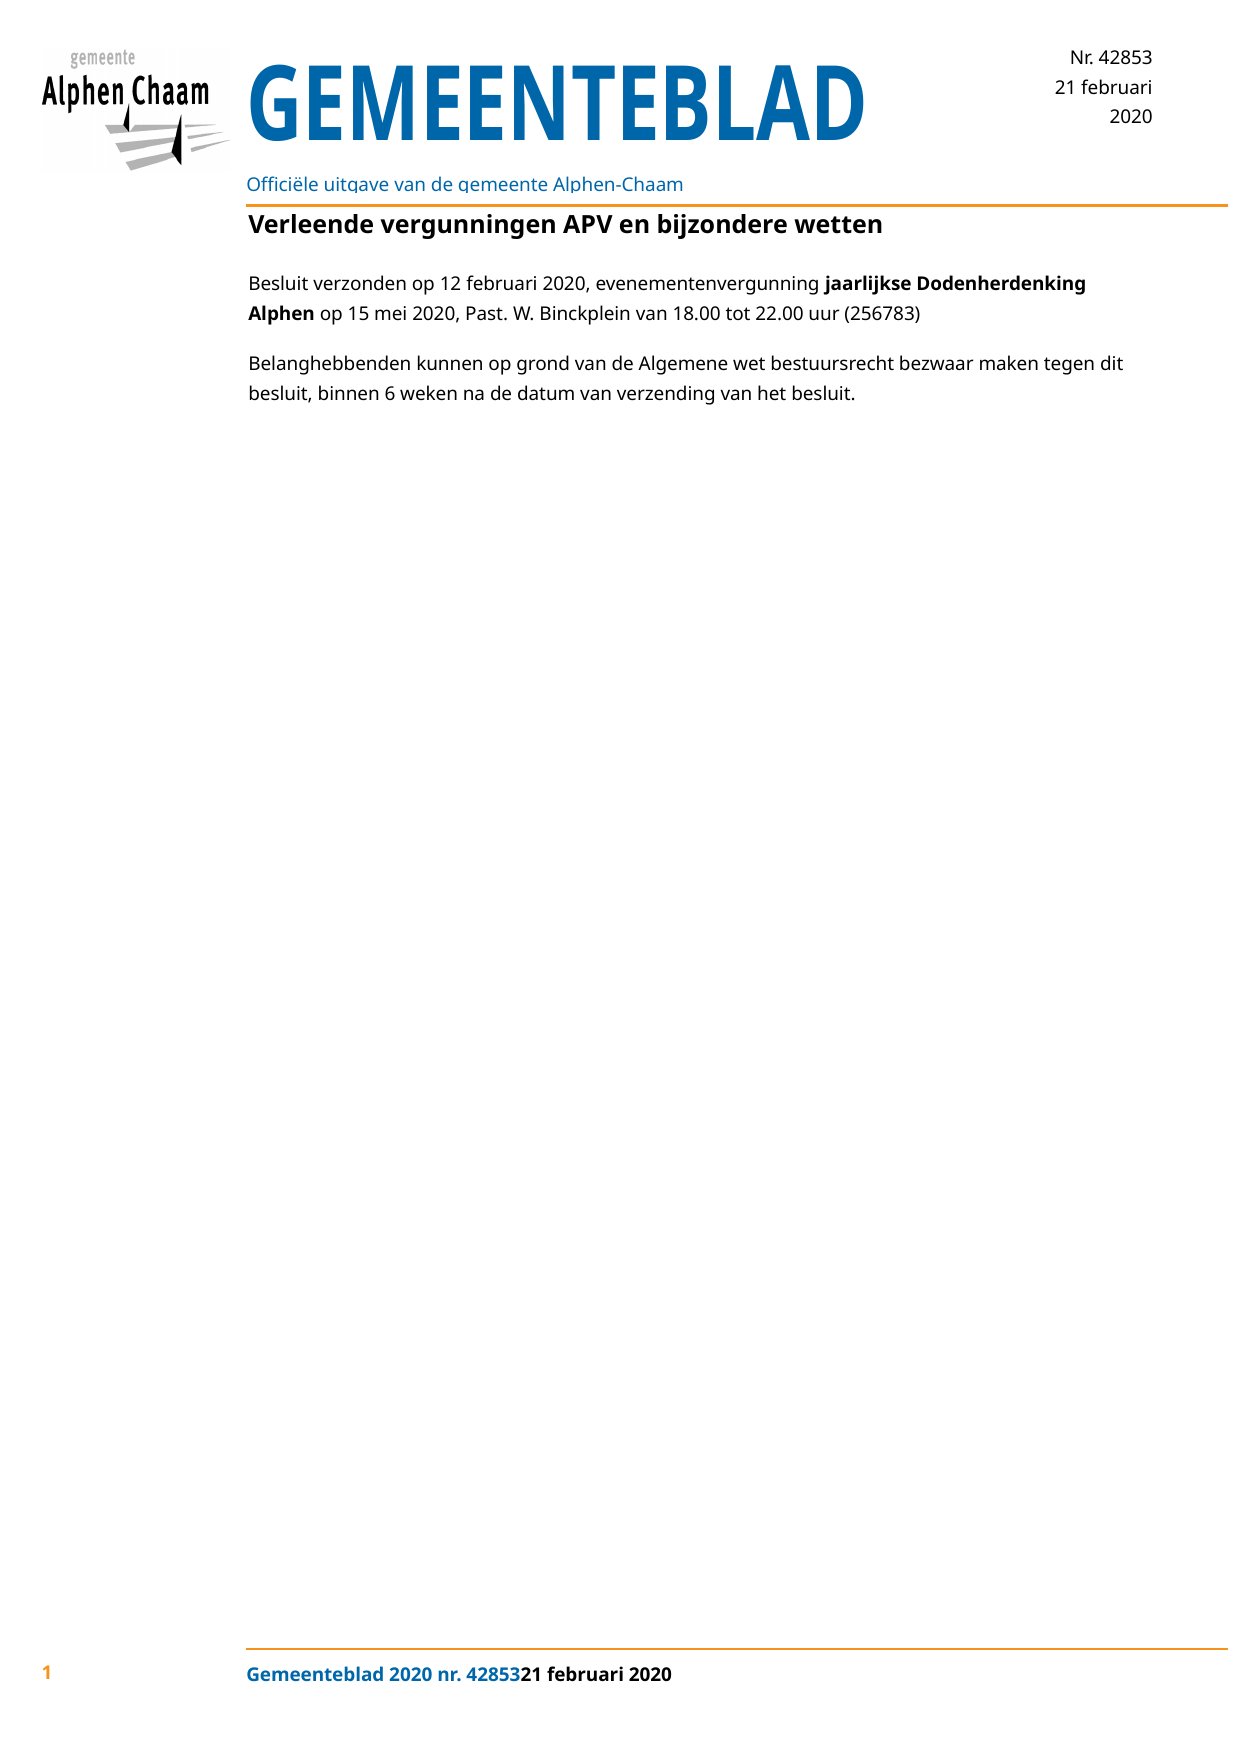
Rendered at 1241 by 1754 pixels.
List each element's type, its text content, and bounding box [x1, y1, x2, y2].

text Besluit verzonden op 12 februari 2020, evenementenvergunning jaarlijkse Dodenherdenking Alphen op 15 mei 2020, Past. W. Binckplein van 18.00 tot 22.00 uur (256783) [248, 270, 1152, 326]
picture [41, 47, 231, 172]
text Belanghebbenden kunnen op grond van de Algemene wet bestuursrecht bezwaar maken tegen dit besluit, binnen 6 weken na de datum van verzending van het besluit. [248, 350, 1152, 406]
text Verleende vergunningen APV en bijzondere wetten [248, 207, 1152, 241]
